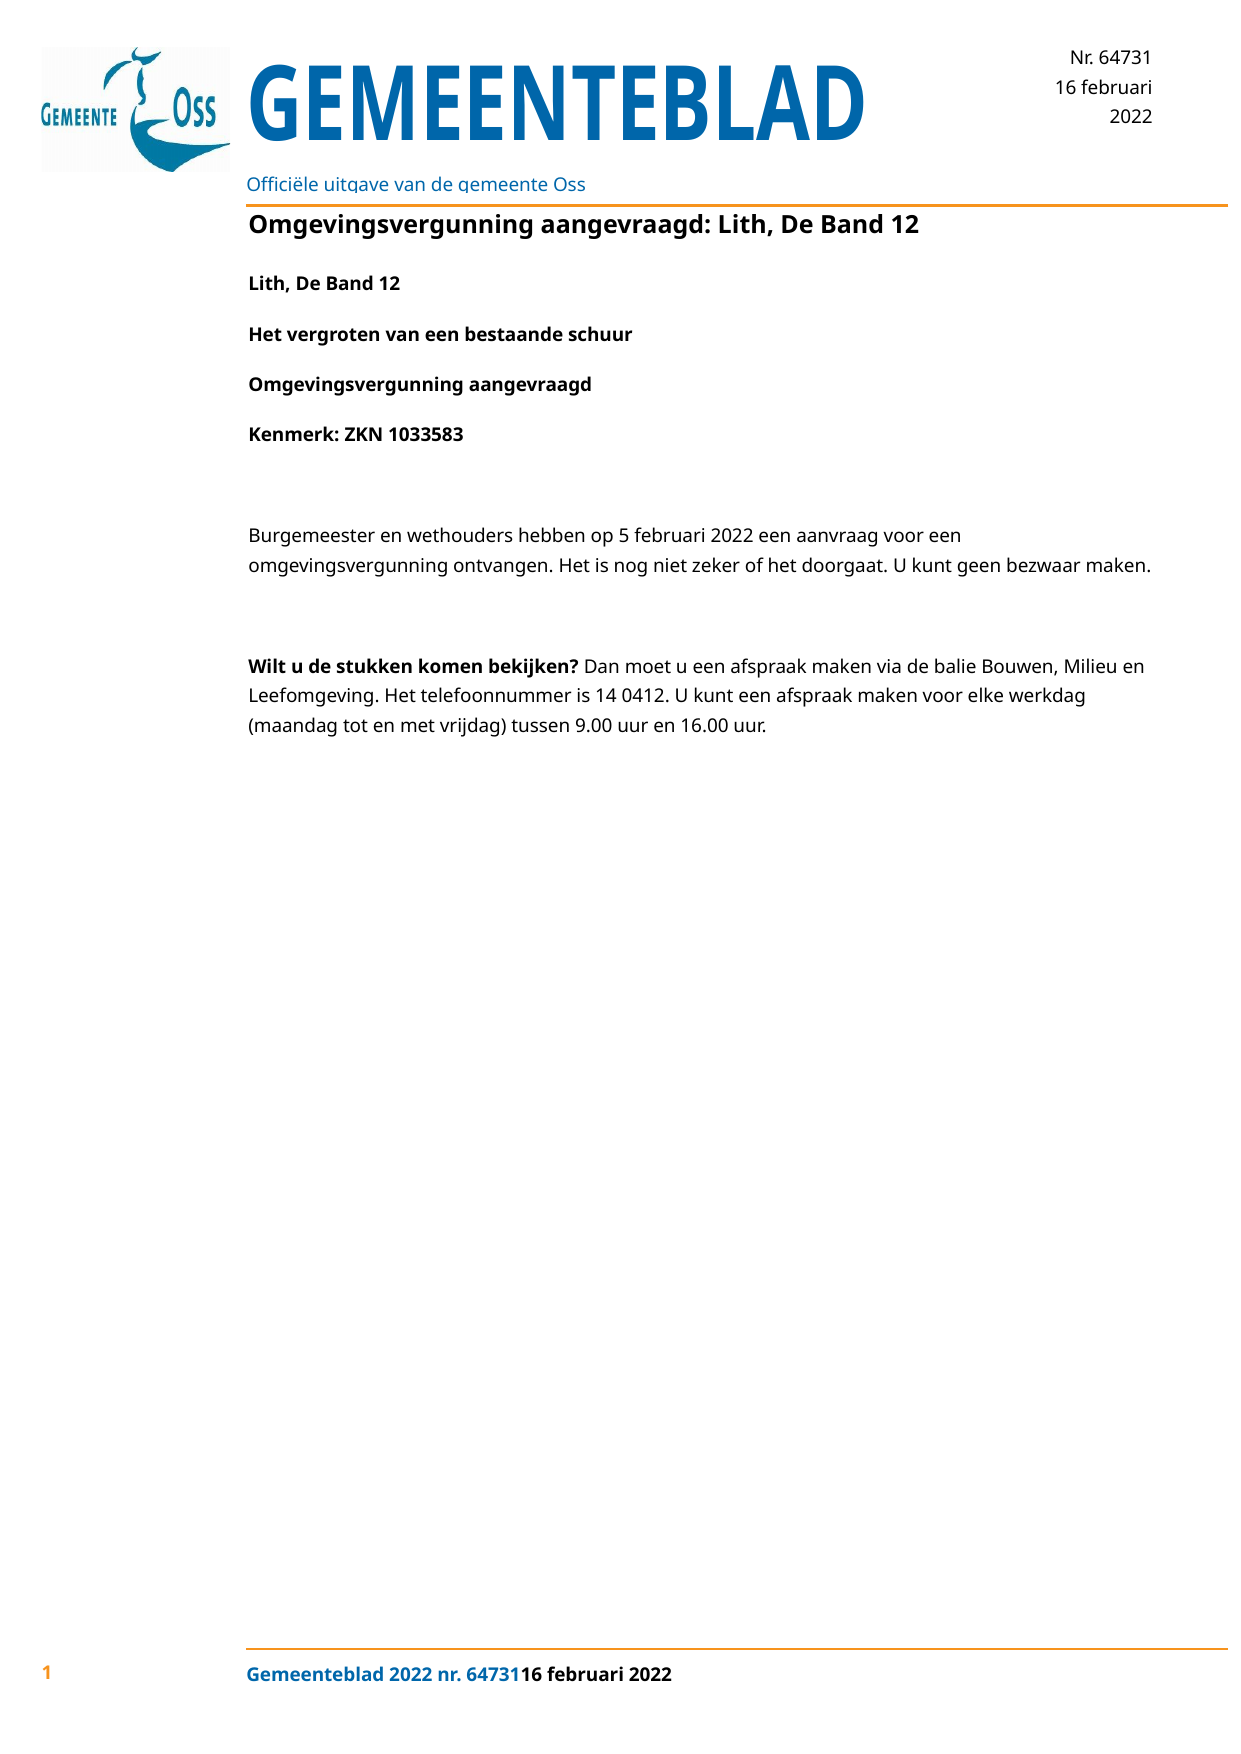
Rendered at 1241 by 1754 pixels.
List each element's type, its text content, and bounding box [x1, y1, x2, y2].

text Het vergroten van een bestaande schuur [248, 321, 1152, 346]
text Kenmerk: ZKN 1033583 [248, 422, 1152, 447]
text Lith, De Band 12 [248, 270, 1152, 296]
text Omgevingsvergunning aangevraagd [248, 371, 1152, 397]
text Burgemeester en wethouders hebben op 5 februari 2022 een aanvraag voor een omgevingsvergunning ontvangen. Het is nog niet zeker of het doorgaat. U kunt geen bezwaar maken. [248, 522, 1152, 578]
picture [41, 47, 231, 172]
text Wilt u de stukken komen bekijken? Dan moet u een afspraak maken via de balie Bouwen, Milieu en Leefomgeving. Het telefoonnummer is 14 0412. U kunt een afspraak maken voor elke werkdag (maandag tot en met vrijdag) tussen 9.00 uur en 16.00 uur. [248, 653, 1152, 738]
text Omgevingsvergunning aangevraagd: Lith, De Band 12 [248, 207, 1152, 241]
